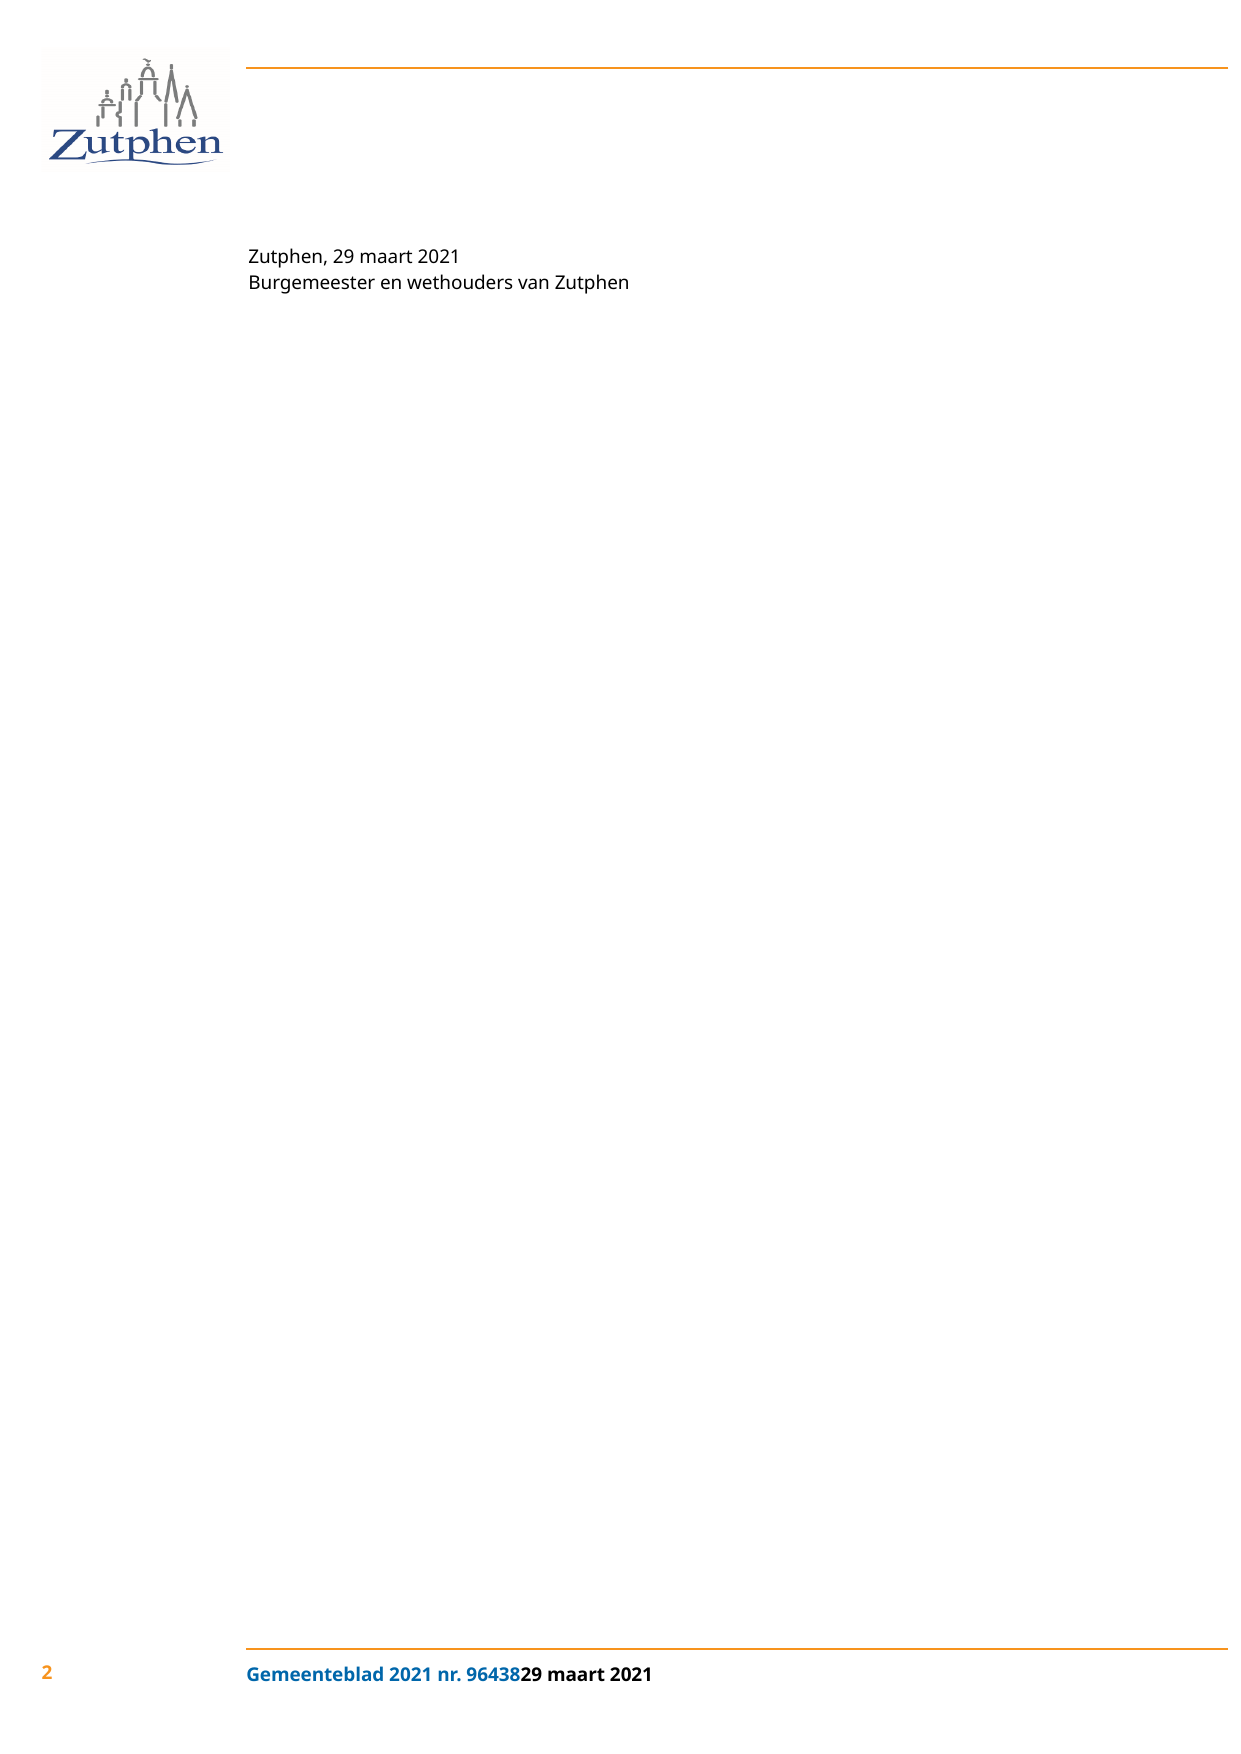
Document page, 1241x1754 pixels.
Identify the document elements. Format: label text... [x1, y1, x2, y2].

text Burgemeester en wethouders van Zutphen [248, 269, 1152, 295]
text Zutphen, 29 maart 2021 [248, 243, 1152, 269]
picture [41, 47, 231, 172]
